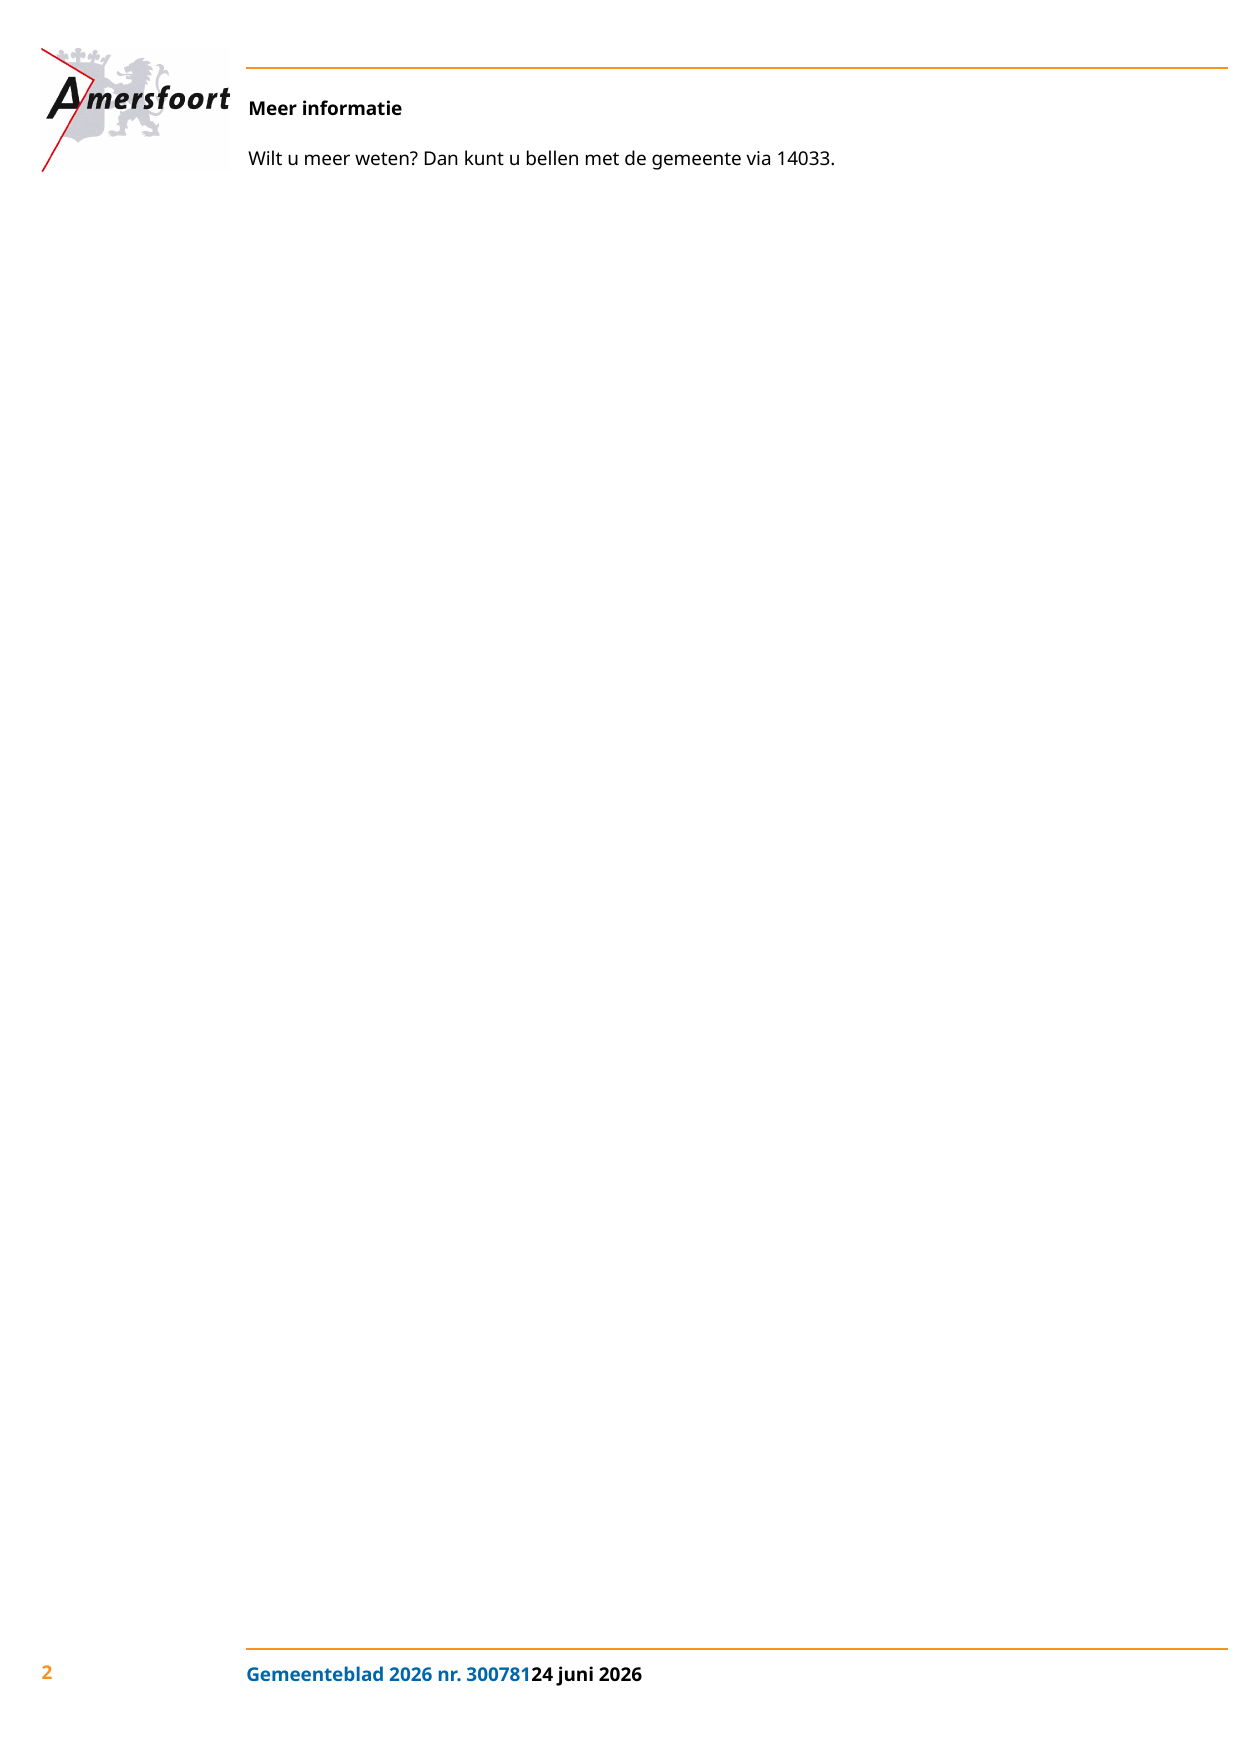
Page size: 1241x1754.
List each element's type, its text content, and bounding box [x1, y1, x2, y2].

picture [41, 47, 231, 172]
text Meer informatie [248, 95, 1152, 121]
text Wilt u meer weten? Dan kunt u bellen met de gemeente via 14033. [248, 145, 1152, 171]
